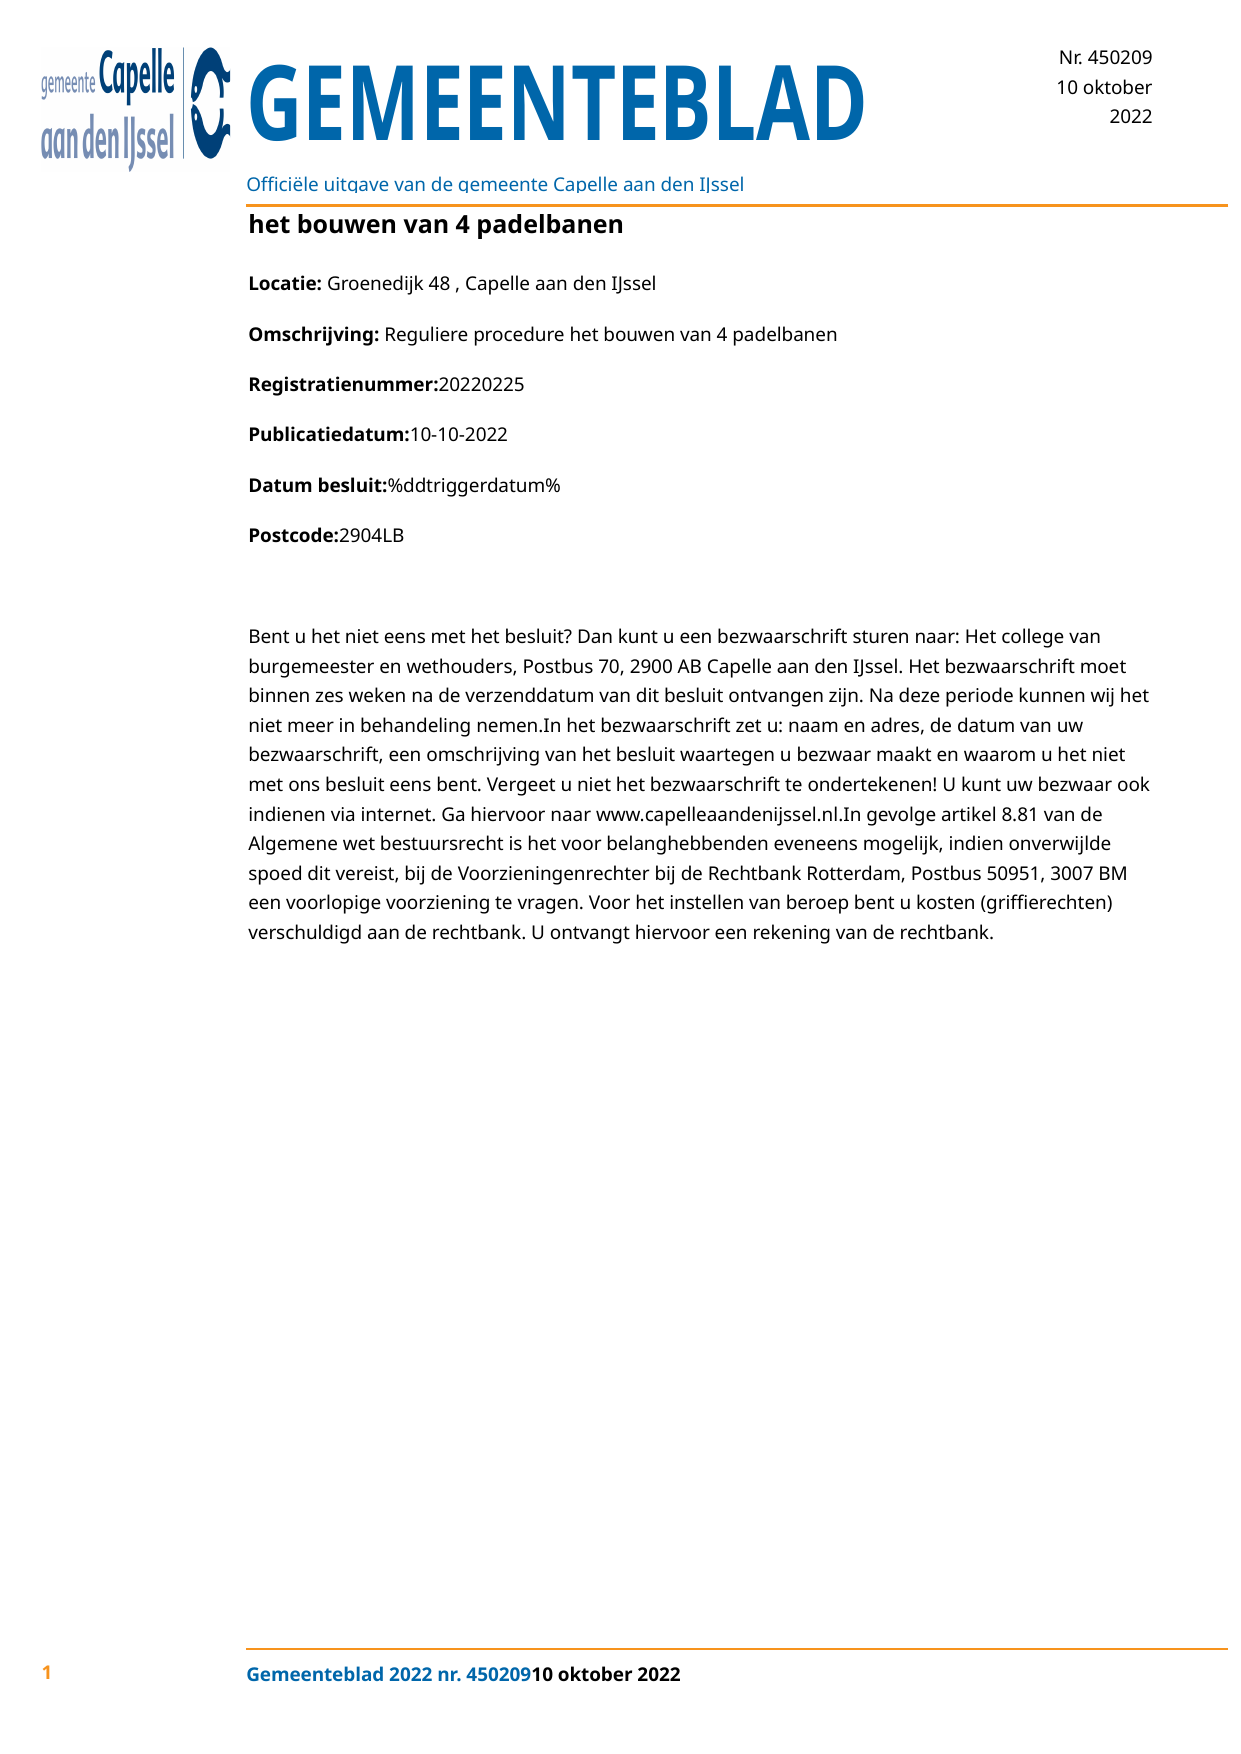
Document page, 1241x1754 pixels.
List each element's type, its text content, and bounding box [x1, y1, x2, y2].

text Locatie: Groenedijk 48 , Capelle aan den IJssel [248, 270, 1152, 296]
text Registratienummer:20220225 [248, 371, 1152, 397]
text Omschrijving: Reguliere procedure het bouwen van 4 padelbanen [248, 321, 1152, 346]
text Postcode:2904LB [248, 522, 1152, 548]
text Datum besluit:%ddtriggerdatum% [248, 472, 1152, 498]
picture [41, 47, 231, 172]
text Bent u het niet eens met het besluit? Dan kunt u een bezwaarschrift sturen naar: Het college van burgemeester en wethouders, Postbus 70, 2900 AB Capelle aan den IJssel. Het bezwaarschrift moet binnen zes weken na de verzenddatum van dit besluit ontvangen zijn. Na deze periode kunnen wij het niet meer in behandeling nemen.In het bezwaarschrift zet u: naam en adres, de datum van uw bezwaarschrift, een omschrijving van het besluit waartegen u bezwaar maakt en waarom u het niet met ons besluit eens bent. Vergeet u niet het bezwaarschrift te ondertekenen! U kunt uw bezwaar ook indienen via internet. Ga hiervoor naar www.capelleaandenijssel.nl.In gevolge artikel 8.81 van de Algemene wet bestuursrecht is het voor belanghebbenden eveneens mogelijk, indien onverwijlde spoed dit vereist, bij de Voorzieningenrechter bij de Rechtbank Rotterdam, Postbus 50951, 3007 BM een voorlopige voorziening te vragen. Voor het instellen van beroep bent u kosten (griffierechten) verschuldigd aan de rechtbank. U ontvangt hiervoor een rekening van de rechtbank. [248, 623, 1152, 945]
text het bouwen van 4 padelbanen [248, 207, 1152, 241]
text Publicatiedatum:10-10-2022 [248, 422, 1152, 447]
